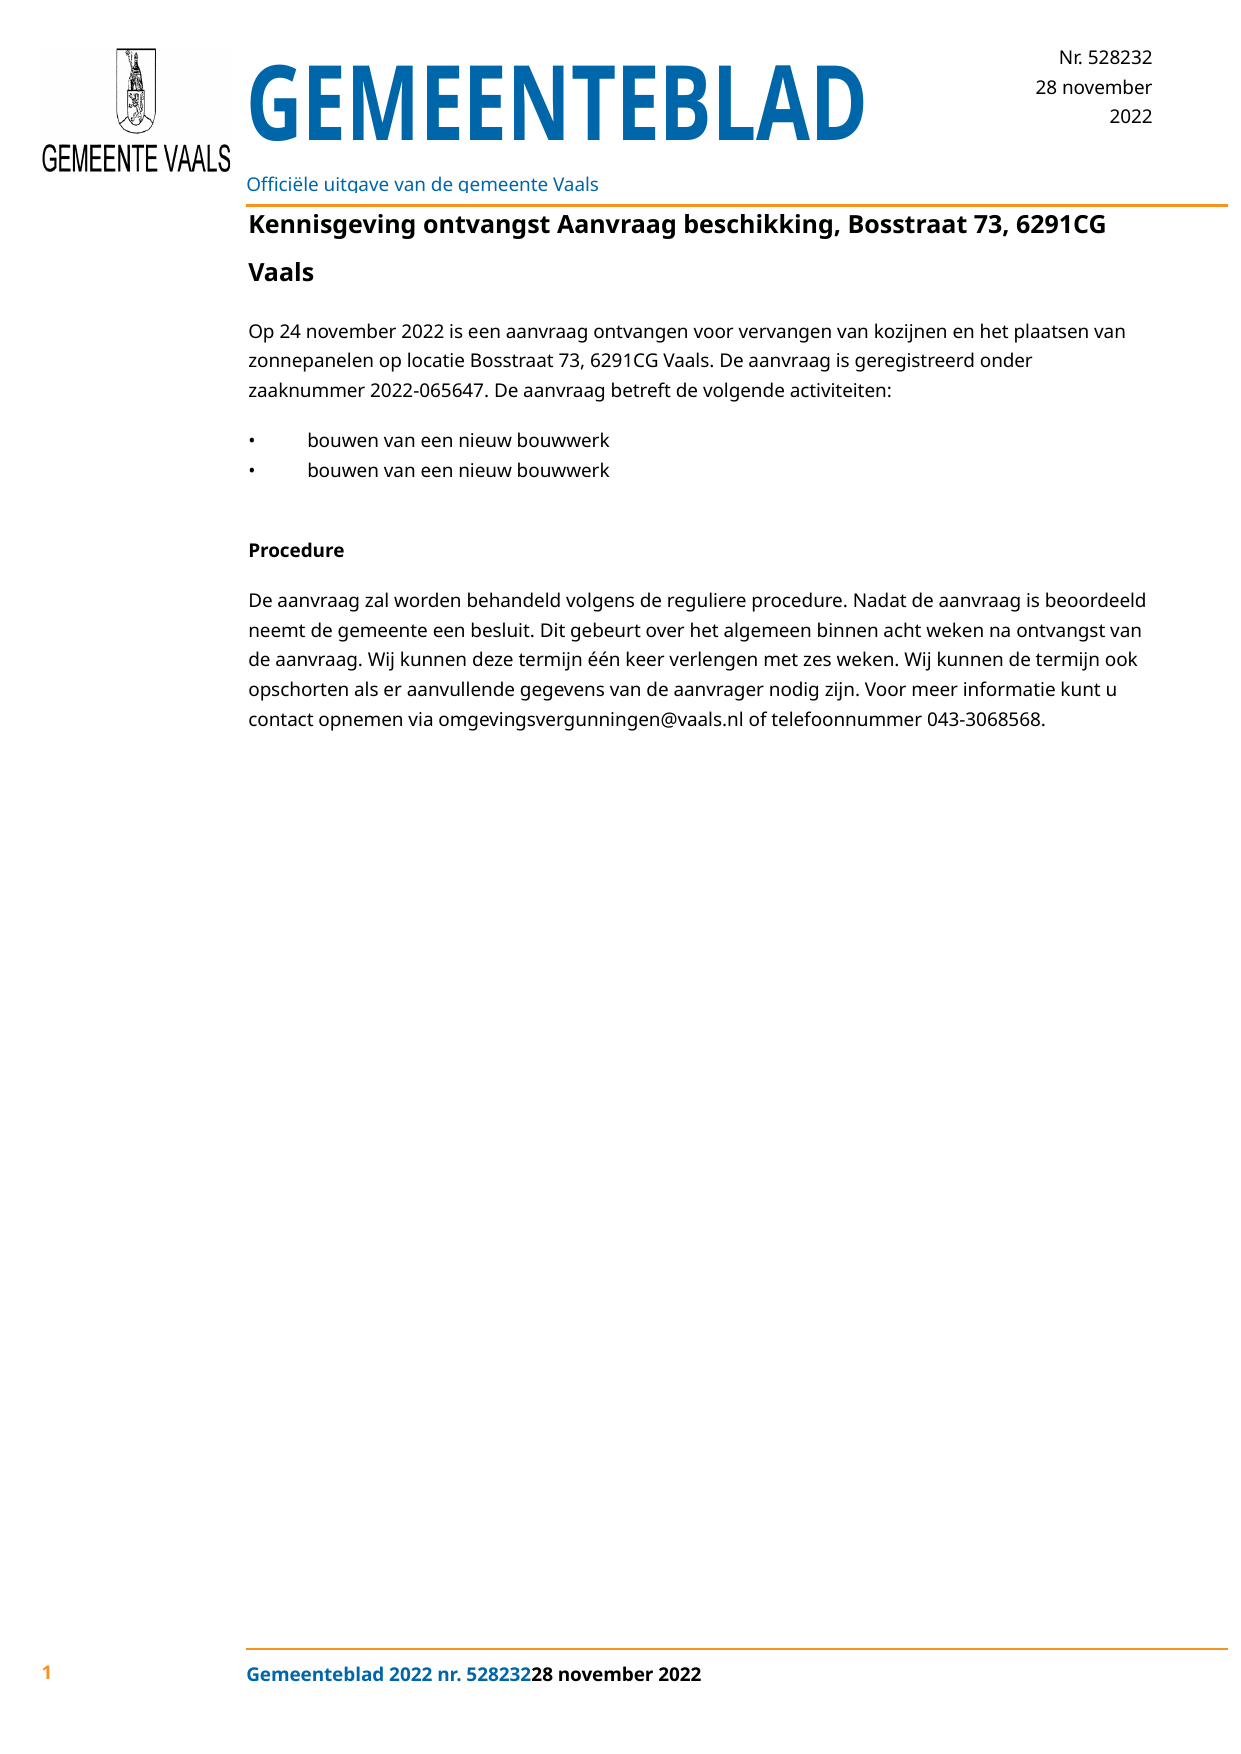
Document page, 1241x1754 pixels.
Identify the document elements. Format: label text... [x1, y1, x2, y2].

picture [41, 47, 231, 172]
text De aanvraag zal worden behandeld volgens de reguliere procedure. Nadat de aanvraag is beoordeeld neemt de gemeente een besluit. Dit gebeurt over het algemeen binnen acht weken na ontvangst van de aanvraag. Wij kunnen deze termijn één keer verlengen met zes weken. Wij kunnen de termijn ook opschorten als er aanvullende gegevens van de aanvrager nodig zijn. Voor meer informatie kunt u contact opnemen via omgevingsvergunningen@vaals.nl of telefoonnummer 043-3068568. [248, 587, 1152, 732]
list bouwen van een nieuw bouwwerk [248, 457, 1152, 483]
text Procedure [248, 537, 1152, 563]
list bouwen van een nieuw bouwwerk [248, 427, 1152, 453]
text Op 24 november 2022 is een aanvraag ontvangen voor vervangen van kozijnen en het plaatsen van zonnepanelen op locatie Bosstraat 73, 6291CG Vaals. De aanvraag is geregistreerd onder zaaknummer 2022-065647. De aanvraag betreft de volgende activiteiten: [248, 318, 1152, 403]
text Kennisgeving ontvangst Aanvraag beschikking, Bosstraat 73, 6291CG Vaals [248, 207, 1152, 288]
